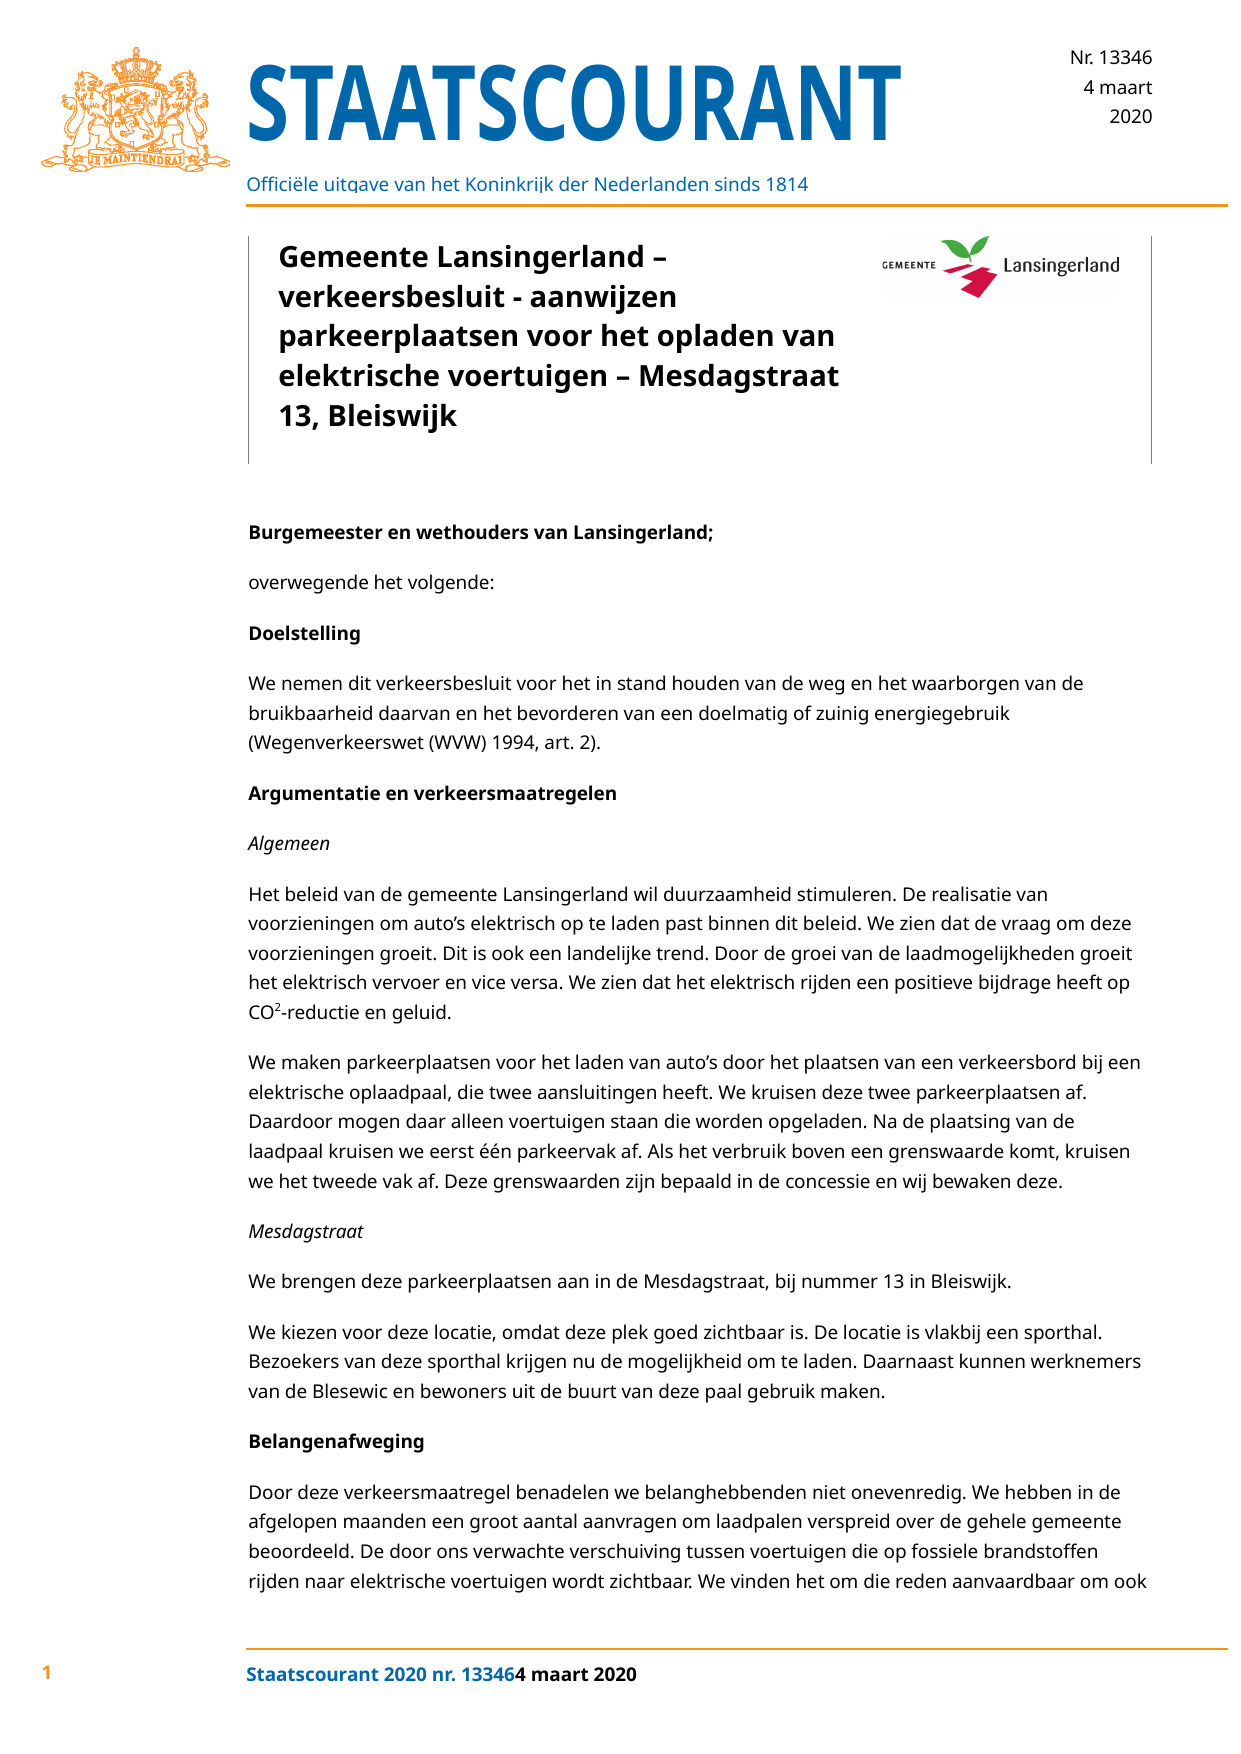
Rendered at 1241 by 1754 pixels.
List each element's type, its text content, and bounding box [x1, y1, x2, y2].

text Door deze verkeersmaatregel benadelen we belanghebbenden niet onevenredig. We hebben in de afgelopen maanden een groot aantal aanvragen om laadpalen verspreid over de gehele gemeente beoordeeld. De door ons verwachte verschuiving tussen voertuigen die op fossiele brandstoffen rijden naar elektrische voertuigen wordt zichtbaar. We vinden het om die reden aanvaardbaar om ook [248, 1479, 1152, 1593]
picture [882, 236, 1119, 298]
text We brengen deze parkeerplaatsen aan in de Mesdagstraat, bij nummer 13 in Bleiswijk. [248, 1269, 1152, 1294]
text overwegende het volgende: [248, 569, 1152, 595]
text Belangenafweging [248, 1429, 1152, 1454]
text Doelstelling [248, 620, 1152, 646]
text We kiezen voor deze locatie, omdat deze plek goed zichtbaar is. De locatie is vlakbij een sporthal. Bezoekers van deze sporthal krijgen nu de mogelijkheid om te laden. Daarnaast kunnen werknemers van de Blesewic en bewoners uit de buurt van deze paal gebruik maken. [248, 1319, 1152, 1404]
text We nemen dit verkeersbesluit voor het in stand houden van de weg en het waarborgen van de bruikbaarheid daarvan en het bevorderen van een doelmatig of zuinig energiegebruik (Wegenverkeerswet (WVW) 1994, art. 2). [248, 670, 1152, 755]
text Argumentatie en verkeersmaatregelen [248, 780, 1152, 806]
picture [41, 47, 231, 172]
text Het beleid van de gemeente Lansingerland wil duurzaamheid stimuleren. De realisatie van voorzieningen om auto’s elektrisch op te laden past binnen dit beleid. We zien dat de vraag om deze voorzieningen groeit. Dit is ook een landelijke trend. Door de groei van de laadmogelijkheden groeit het elektrisch vervoer en vice versa. We zien dat het elektrisch rijden een positieve bijdrage heeft op CO2-reductie en geluid. [248, 881, 1152, 1025]
text Mesdagstraat [248, 1218, 1152, 1244]
table_header [850, 236, 1151, 464]
table_header Gemeente Lansingerland – verkeersbesluit - aanwijzen parkeerplaatsen voor het opladen van elektrische voertuigen – Mesdagstraat 13, Bleiswijk [249, 236, 850, 464]
text We maken parkeerplaatsen voor het laden van auto’s door het plaatsen van een verkeersbord bij een elektrische oplaadpaal, die twee aansluitingen heeft. We kruisen deze twee parkeerplaatsen af. Daardoor mogen daar alleen voertuigen staan die worden opgeladen. Na de plaatsing van de laadpaal kruisen we eerst één parkeervak af. Als het verbruik boven een grenswaarde komt, kruisen we het tweede vak af. Deze grenswaarden zijn bepaald in de concessie en wij bewaken deze. [248, 1049, 1152, 1193]
text Algemeen [248, 830, 1152, 856]
text Burgemeester en wethouders van Lansingerland; [248, 519, 1152, 545]
